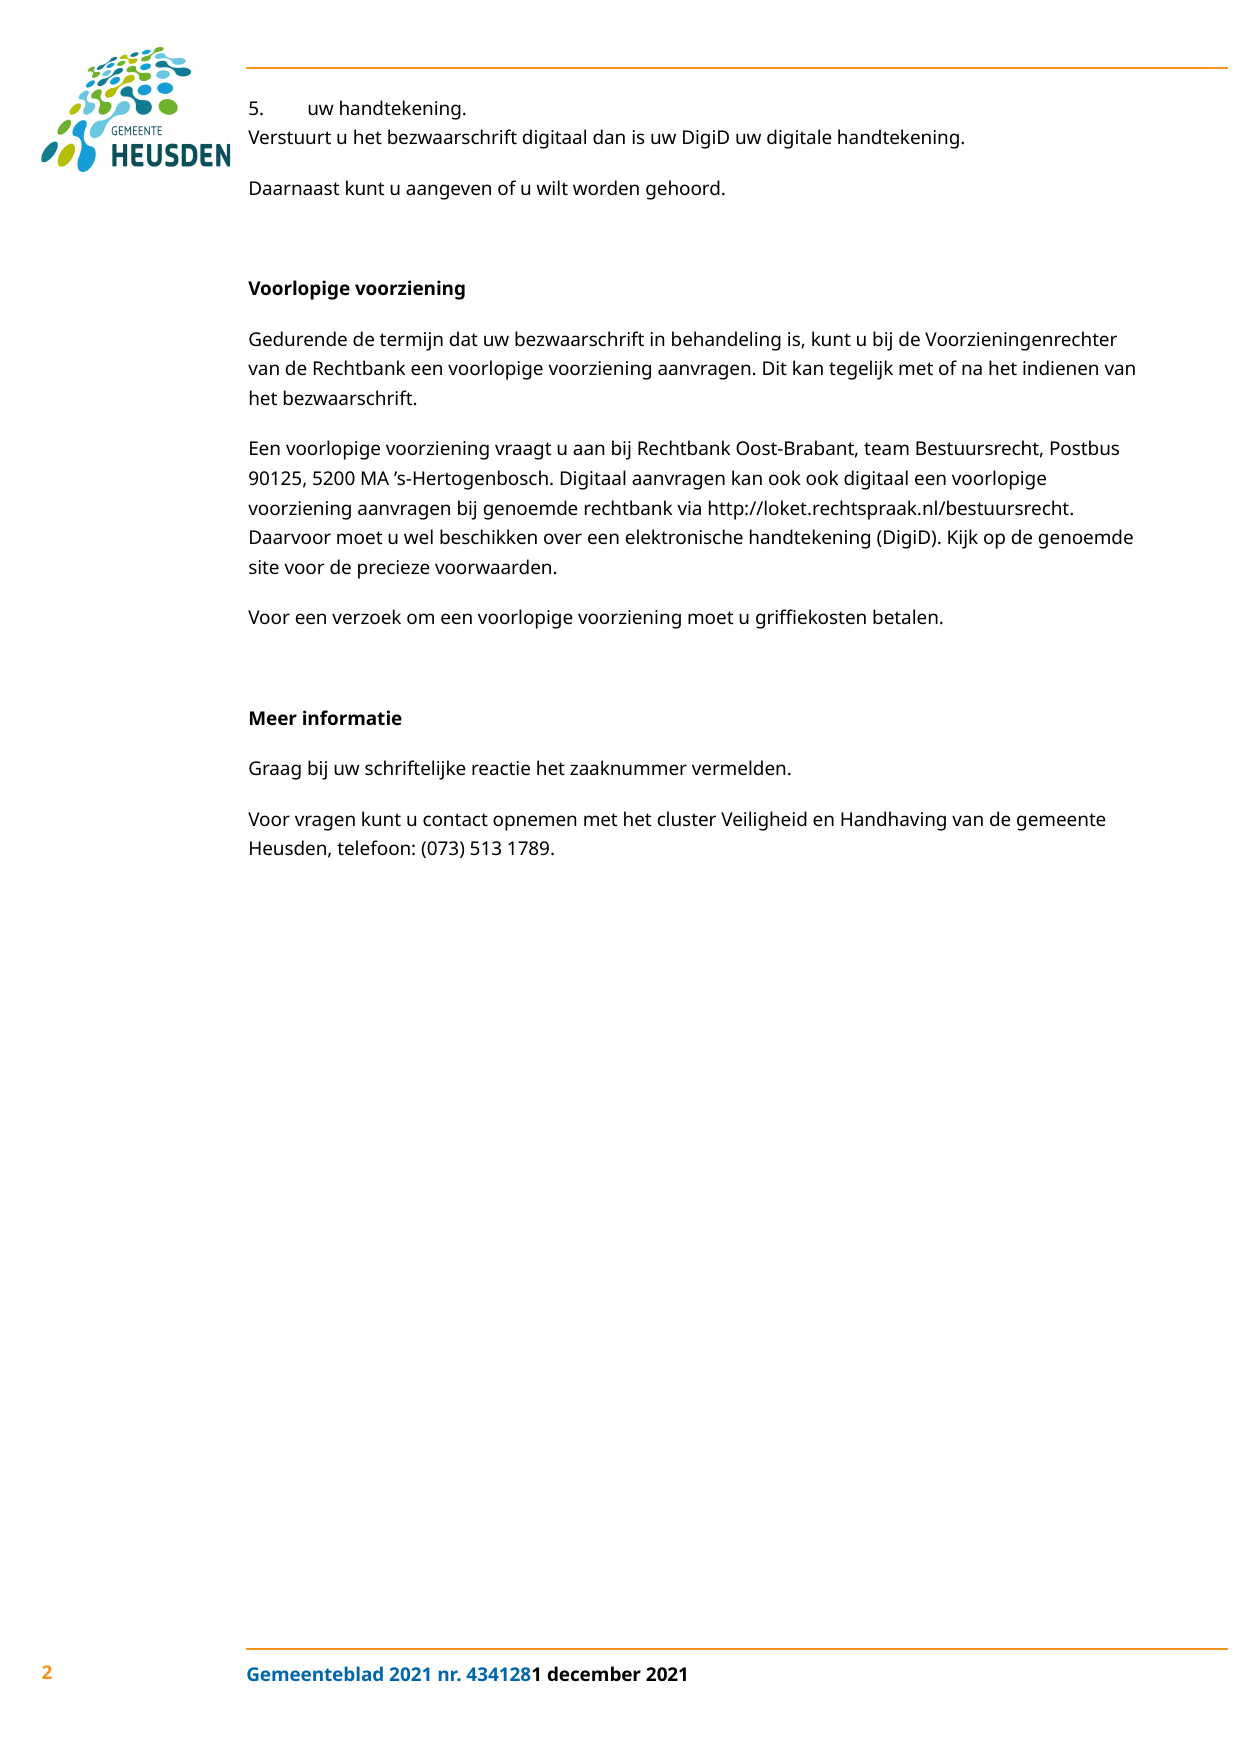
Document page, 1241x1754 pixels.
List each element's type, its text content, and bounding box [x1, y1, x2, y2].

list uw handtekening. [248, 95, 1152, 121]
text Daarnaast kunt u aangeven of u wilt worden gehoord. [248, 175, 1152, 201]
text Verstuurt u het bezwaarschrift digitaal dan is uw DigiD uw digitale handtekening. [248, 124, 1152, 150]
picture [41, 47, 231, 172]
text Graag bij uw schriftelijke reactie het zaaknummer vermelden. [248, 756, 1152, 781]
text Voor een verzoek om een voorlopige voorziening moet u griffiekosten betalen. [248, 604, 1152, 630]
text Meer informatie [248, 705, 1152, 731]
text Voorlopige voorziening [248, 276, 1152, 301]
text Voor vragen kunt u contact opnemen met het cluster Veiligheid en Handhaving van de gemeente Heusden, telefoon: (073) 513 1789. [248, 806, 1152, 861]
text Een voorlopige voorziening vraagt u aan bij Rechtbank Oost-Brabant, team Bestuursrecht, Postbus 90125, 5200 MA ’s-Hertogenbosch. Digitaal aanvragen kan ook ook digitaal een voorlopige voorziening aanvragen bij genoemde rechtbank via http://loket.rechtspraak.nl/bestuursrecht. Daarvoor moet u wel beschikken over een elektronische handtekening (DigiD). Kijk op de genoemde site voor de precieze voorwaarden. [248, 436, 1152, 580]
text Gedurende de termijn dat uw bezwaarschrift in behandeling is, kunt u bij de Voorzieningenrechter van de Rechtbank een voorlopige voorziening aanvragen. Dit kan tegelijk met of na het indienen van het bezwaarschrift. [248, 326, 1152, 411]
